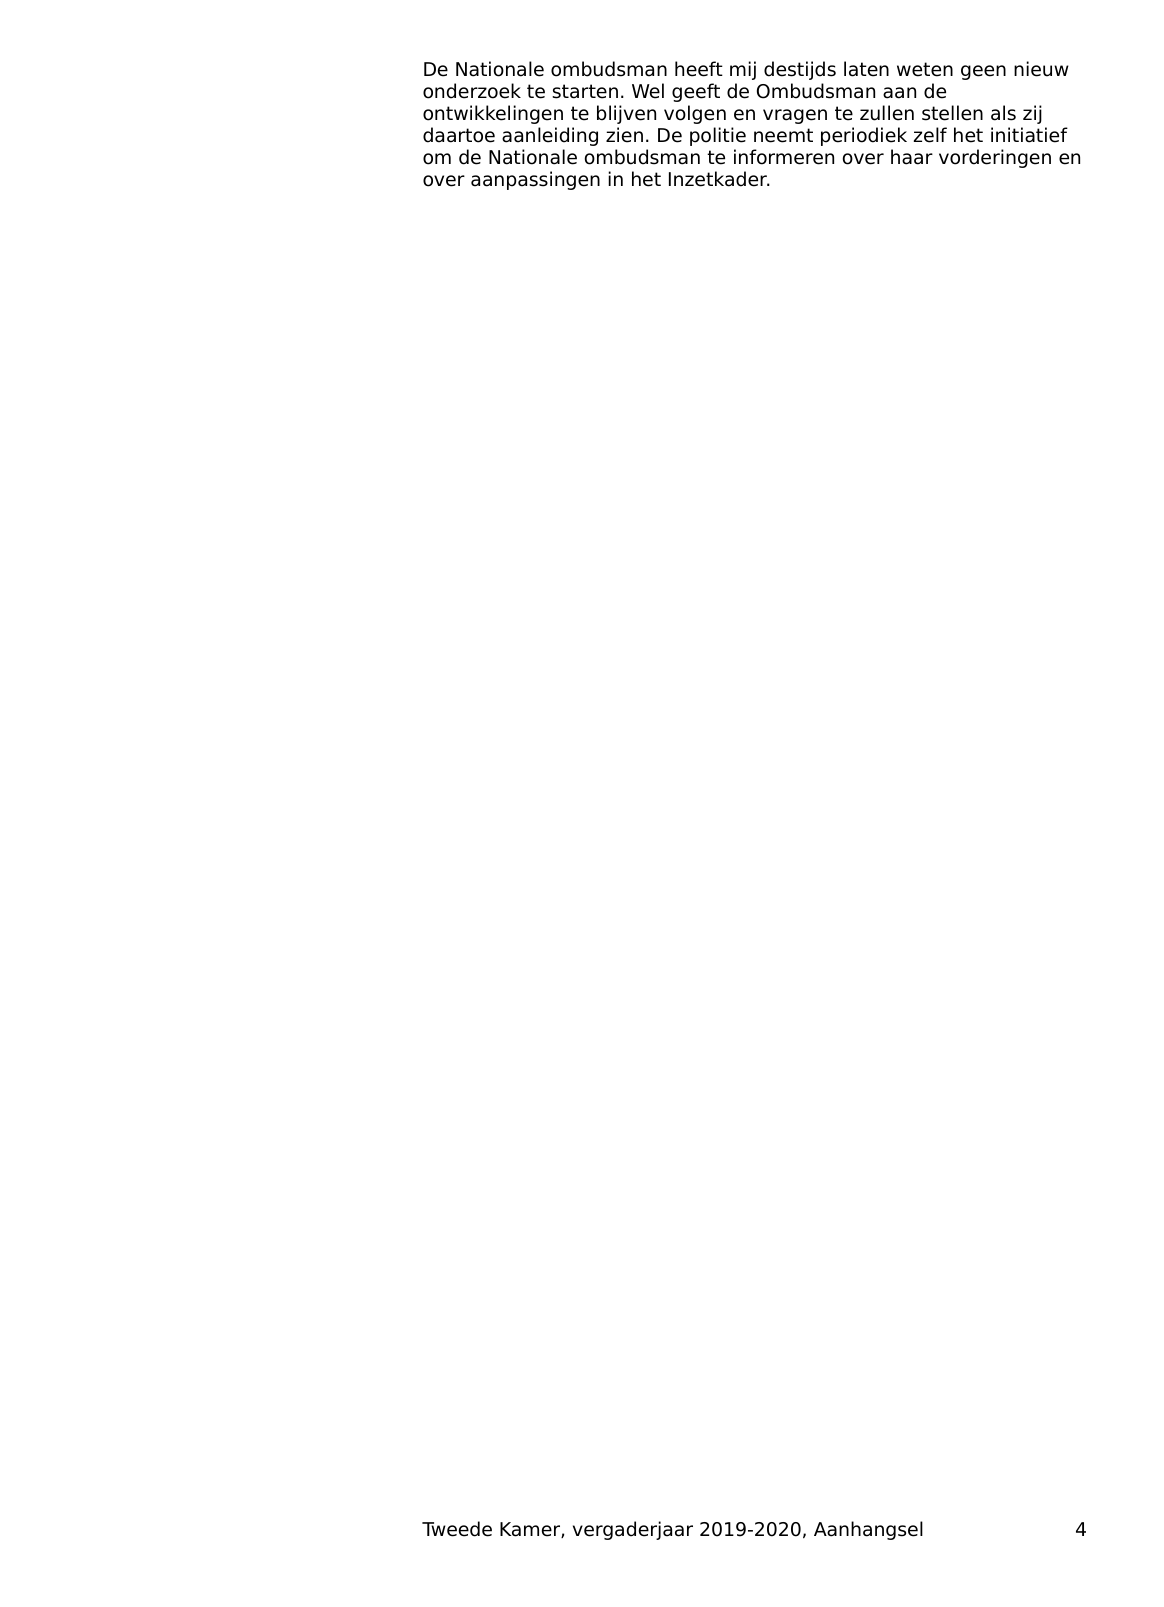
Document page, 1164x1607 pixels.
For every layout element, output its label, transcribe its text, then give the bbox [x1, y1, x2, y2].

text De Nationale ombudsman heeft mij destijds laten weten geen nieuw onderzoek te starten. Wel geeft de Ombudsman aan de ontwikkelingen te blijven volgen en vragen te zullen stellen als zij daartoe aanleiding zien. De politie neemt periodiek zelf het initiatief om de Nationale ombudsman te informeren over haar vorderingen en over aanpassingen in het Inzetkader. [422, 59, 1087, 191]
